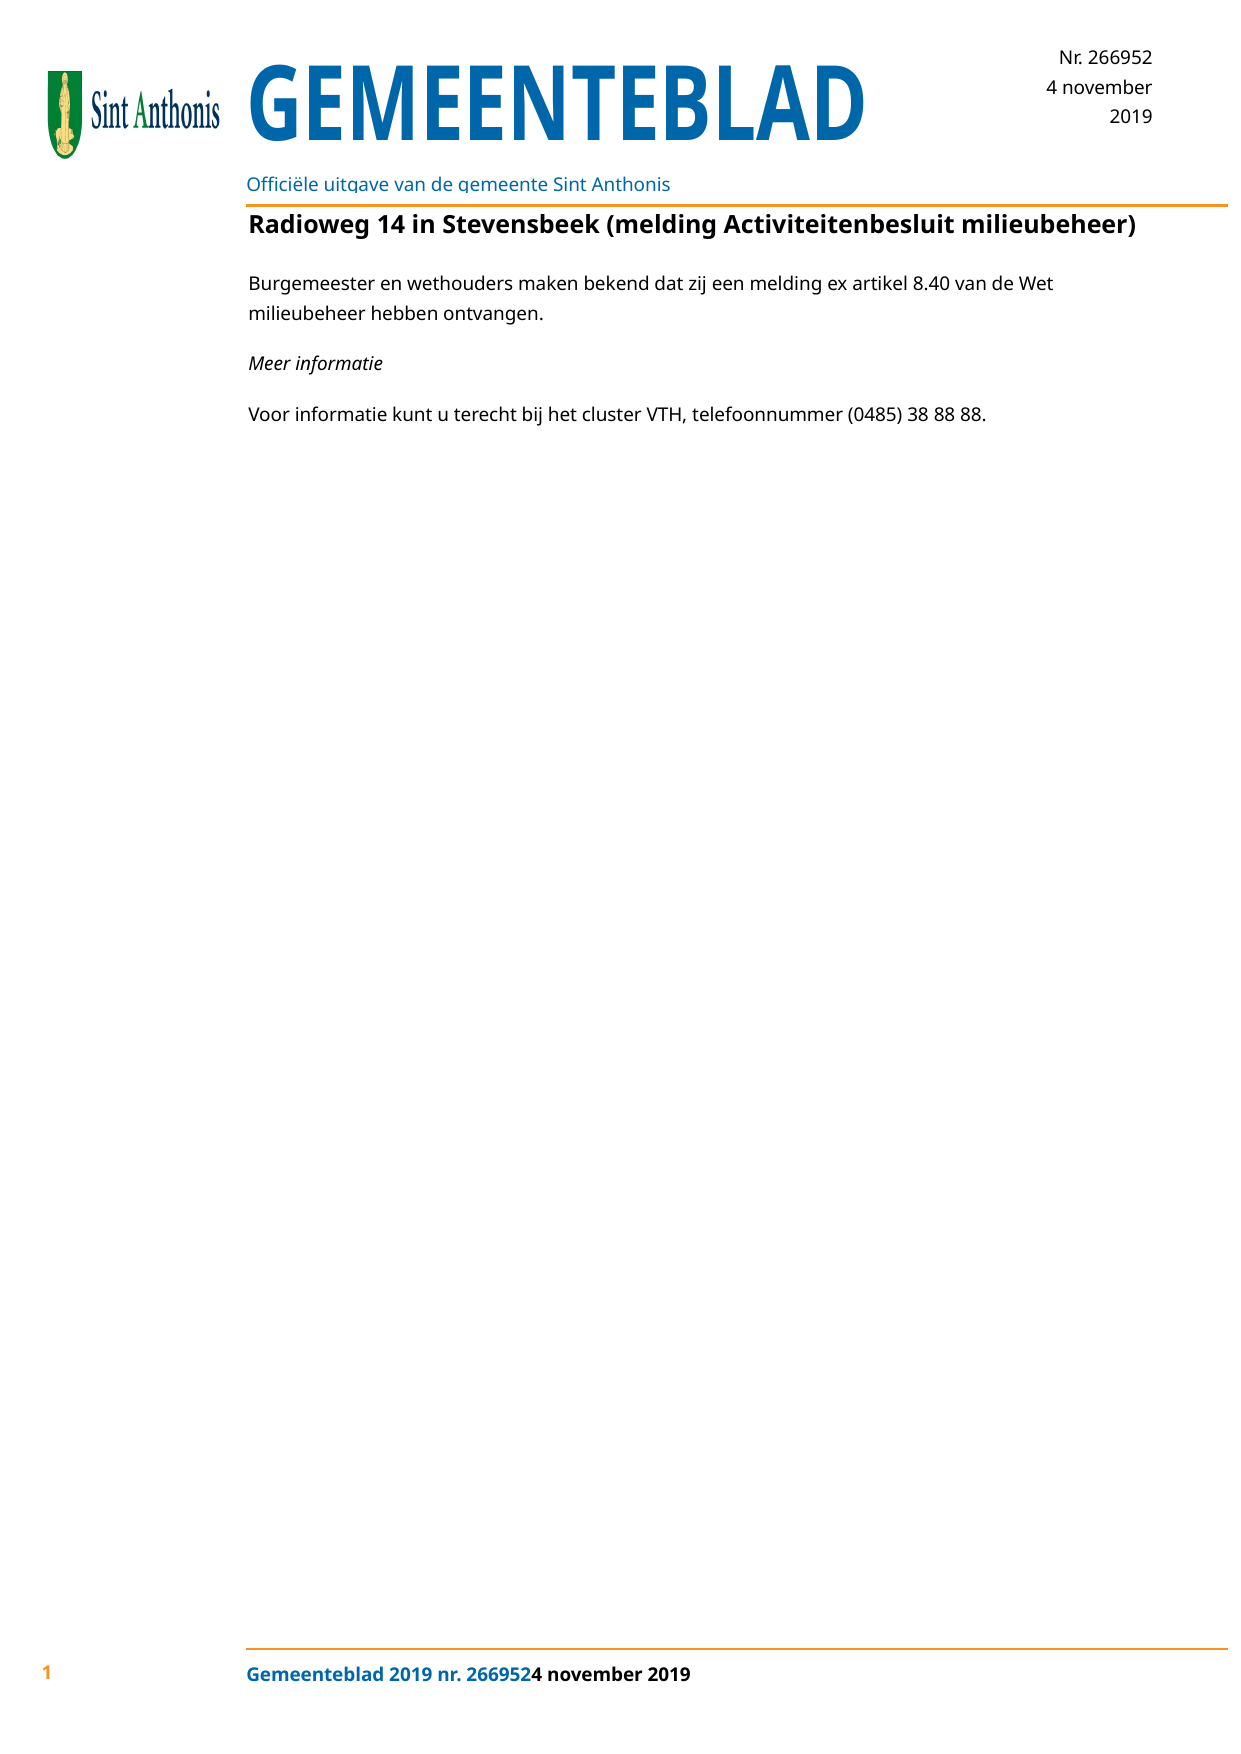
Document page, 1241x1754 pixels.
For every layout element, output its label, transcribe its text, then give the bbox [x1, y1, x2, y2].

text Meer informatie [248, 350, 1152, 376]
text Voor informatie kunt u terecht bij het cluster VTH, telefoonnummer (0485) 38 88 88. [248, 401, 1152, 426]
text Radioweg 14 in Stevensbeek (melding Activiteitenbesluit milieubeheer) [248, 207, 1152, 241]
picture [41, 47, 231, 172]
text Burgemeester en wethouders maken bekend dat zij een melding ex artikel 8.40 van de Wet milieubeheer hebben ontvangen. [248, 270, 1152, 326]
